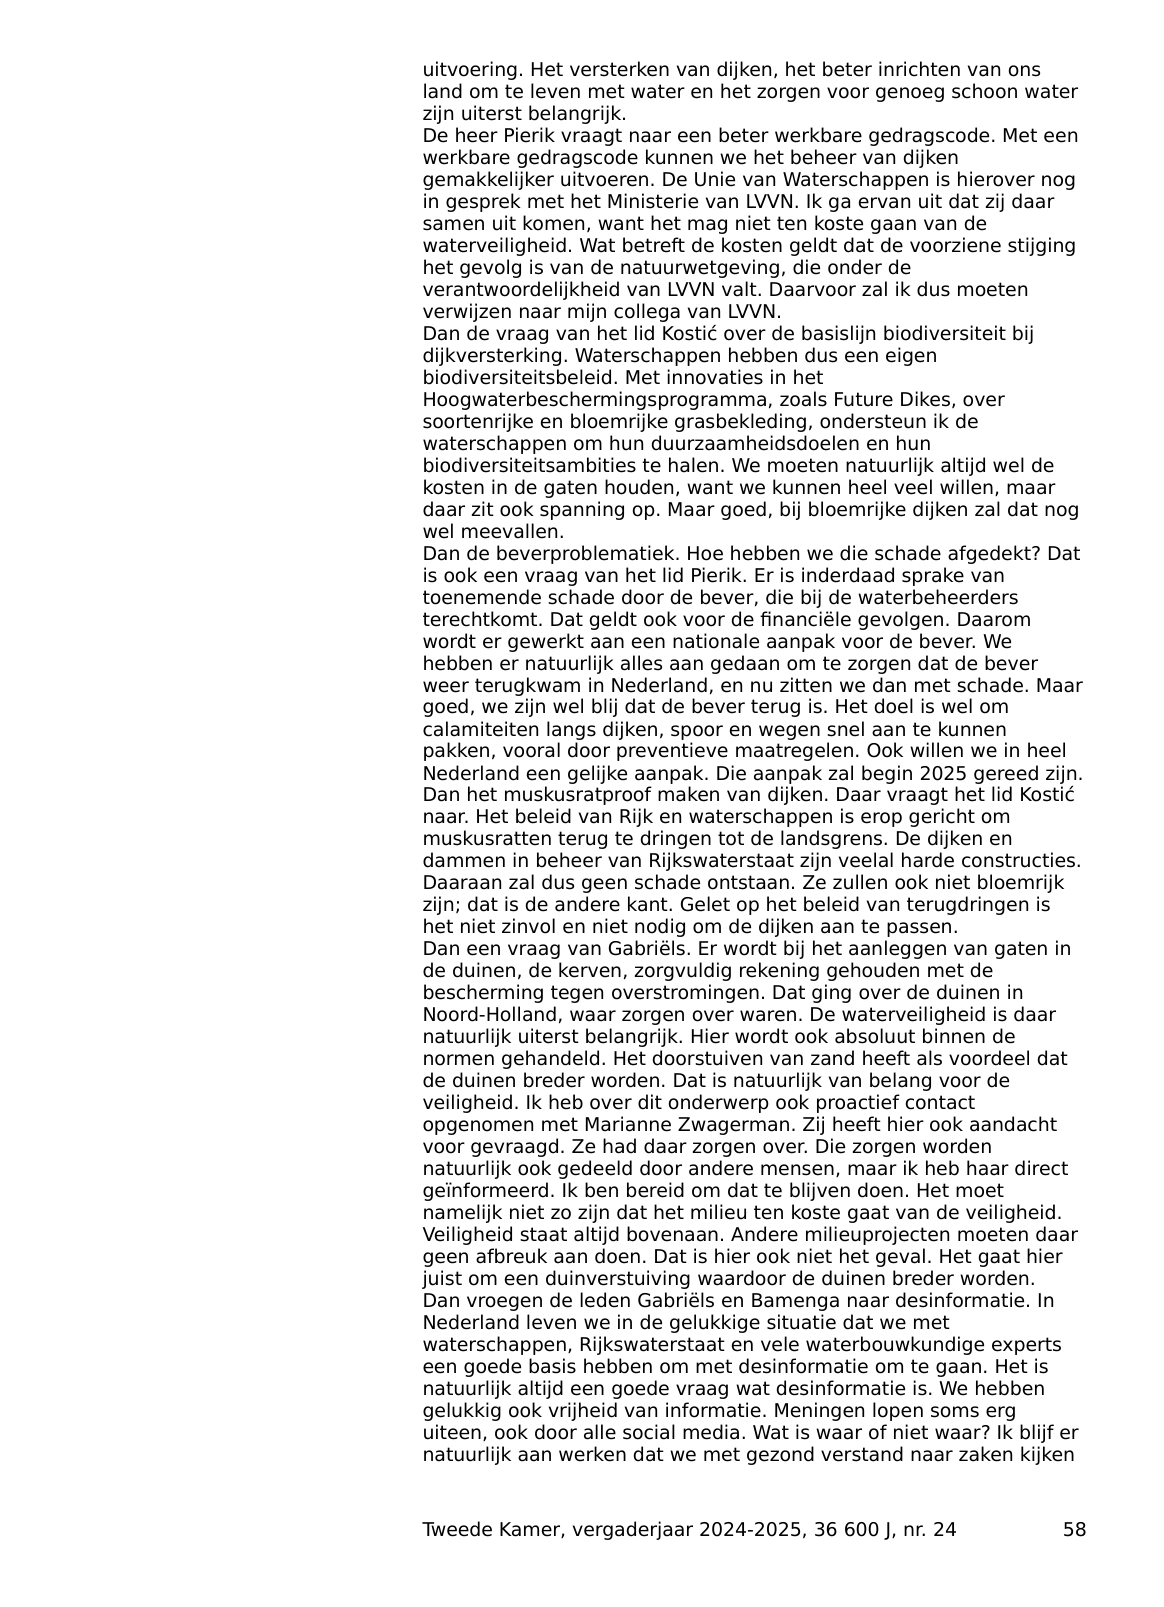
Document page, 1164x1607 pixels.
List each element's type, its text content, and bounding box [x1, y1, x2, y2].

text Dan vroegen de leden Gabriëls en Bamenga naar desinformatie. In Nederland leven we in de gelukkige situatie dat we met waterschappen, Rijkswaterstaat en vele waterbouwkundige experts een goede basis hebben om met desinformatie om te gaan. Het is natuurlijk altijd een goede vraag wat desinformatie is. We hebben gelukkig ook vrijheid van informatie. Meningen lopen soms erg uiteen, ook door alle social media. Wat is waar of niet waar? Ik blijf er natuurlijk aan werken dat we met gezond verstand naar zaken kijken [422, 1290, 1087, 1466]
text Dan een vraag van Gabriëls. Er wordt bij het aanleggen van gaten in de duinen, de kerven, zorgvuldig rekening gehouden met de bescherming tegen overstromingen. Dat ging over de duinen in Noord-Holland, waar zorgen over waren. De waterveiligheid is daar natuurlijk uiterst belangrijk. Hier wordt ook absoluut binnen de normen gehandeld. Het doorstuiven van zand heeft als voordeel dat de duinen breder worden. Dat is natuurlijk van belang voor de veiligheid. Ik heb over dit onderwerp ook proactief contact opgenomen met Marianne Zwagerman. Zij heeft hier ook aandacht voor gevraagd. Ze had daar zorgen over. Die zorgen worden natuurlijk ook gedeeld door andere mensen, maar ik heb haar direct geïnformeerd. Ik ben bereid om dat te blijven doen. Het moet namelijk niet zo zijn dat het milieu ten koste gaat van de veiligheid. Veiligheid staat altijd bovenaan. Andere milieuprojecten moeten daar geen afbreuk aan doen. Dat is hier ook niet het geval. Het gaat hier juist om een duinverstuiving waardoor de duinen breder worden. [422, 938, 1087, 1290]
text Dan de beverproblematiek. Hoe hebben we die schade afgedekt? Dat is ook een vraag van het lid Pierik. Er is inderdaad sprake van toenemende schade door de bever, die bij de waterbeheerders terechtkomt. Dat geldt ook voor de financiële gevolgen. Daarom wordt er gewerkt aan een nationale aanpak voor de bever. We hebben er natuurlijk alles aan gedaan om te zorgen dat de bever weer terugkwam in Nederland, en nu zitten we dan met schade. Maar goed, we zijn wel blij dat de bever terug is. Het doel is wel om calamiteiten langs dijken, spoor en wegen snel aan te kunnen pakken, vooral door preventieve maatregelen. Ook willen we in heel Nederland een gelijke aanpak. Die aanpak zal begin 2025 gereed zijn. [422, 543, 1087, 784]
text Dan de vraag van het lid Kostić over de basislijn biodiversiteit bij dijkversterking. Waterschappen hebben dus een eigen biodiversiteitsbeleid. Met innovaties in het Hoogwaterbeschermingsprogramma, zoals Future Dikes, over soortenrijke en bloemrijke grasbekleding, ondersteun ik de waterschappen om hun duurzaamheidsdoelen en hun biodiversiteitsambities te halen. We moeten natuurlijk altijd wel de kosten in de gaten houden, want we kunnen heel veel willen, maar daar zit ook spanning op. Maar goed, bij bloemrijke dijken zal dat nog wel meevallen. [422, 323, 1087, 543]
text Dan het muskusratproof maken van dijken. Daar vraagt het lid Kostić naar. Het beleid van Rijk en waterschappen is erop gericht om muskusratten terug te dringen tot de landsgrens. De dijken en dammen in beheer van Rijkswaterstaat zijn veelal harde constructies. Daaraan zal dus geen schade ontstaan. Ze zullen ook niet bloemrijk zijn; dat is de andere kant. Gelet op het beleid van terugdringen is het niet zinvol en niet nodig om de dijken aan te passen. [422, 784, 1087, 938]
text uitvoering. Het versterken van dijken, het beter inrichten van ons land om te leven met water en het zorgen voor genoeg schoon water zijn uiterst belangrijk. [422, 59, 1087, 125]
text De heer Pierik vraagt naar een beter werkbare gedragscode. Met een werkbare gedragscode kunnen we het beheer van dijken gemakkelijker uitvoeren. De Unie van Waterschappen is hierover nog in gesprek met het Ministerie van LVVN. Ik ga ervan uit dat zij daar samen uit komen, want het mag niet ten koste gaan van de waterveiligheid. Wat betreft de kosten geldt dat de voorziene stijging het gevolg is van de natuurwetgeving, die onder de verantwoordelijkheid van LVVN valt. Daarvoor zal ik dus moeten verwijzen naar mijn collega van LVVN. [422, 125, 1087, 323]
